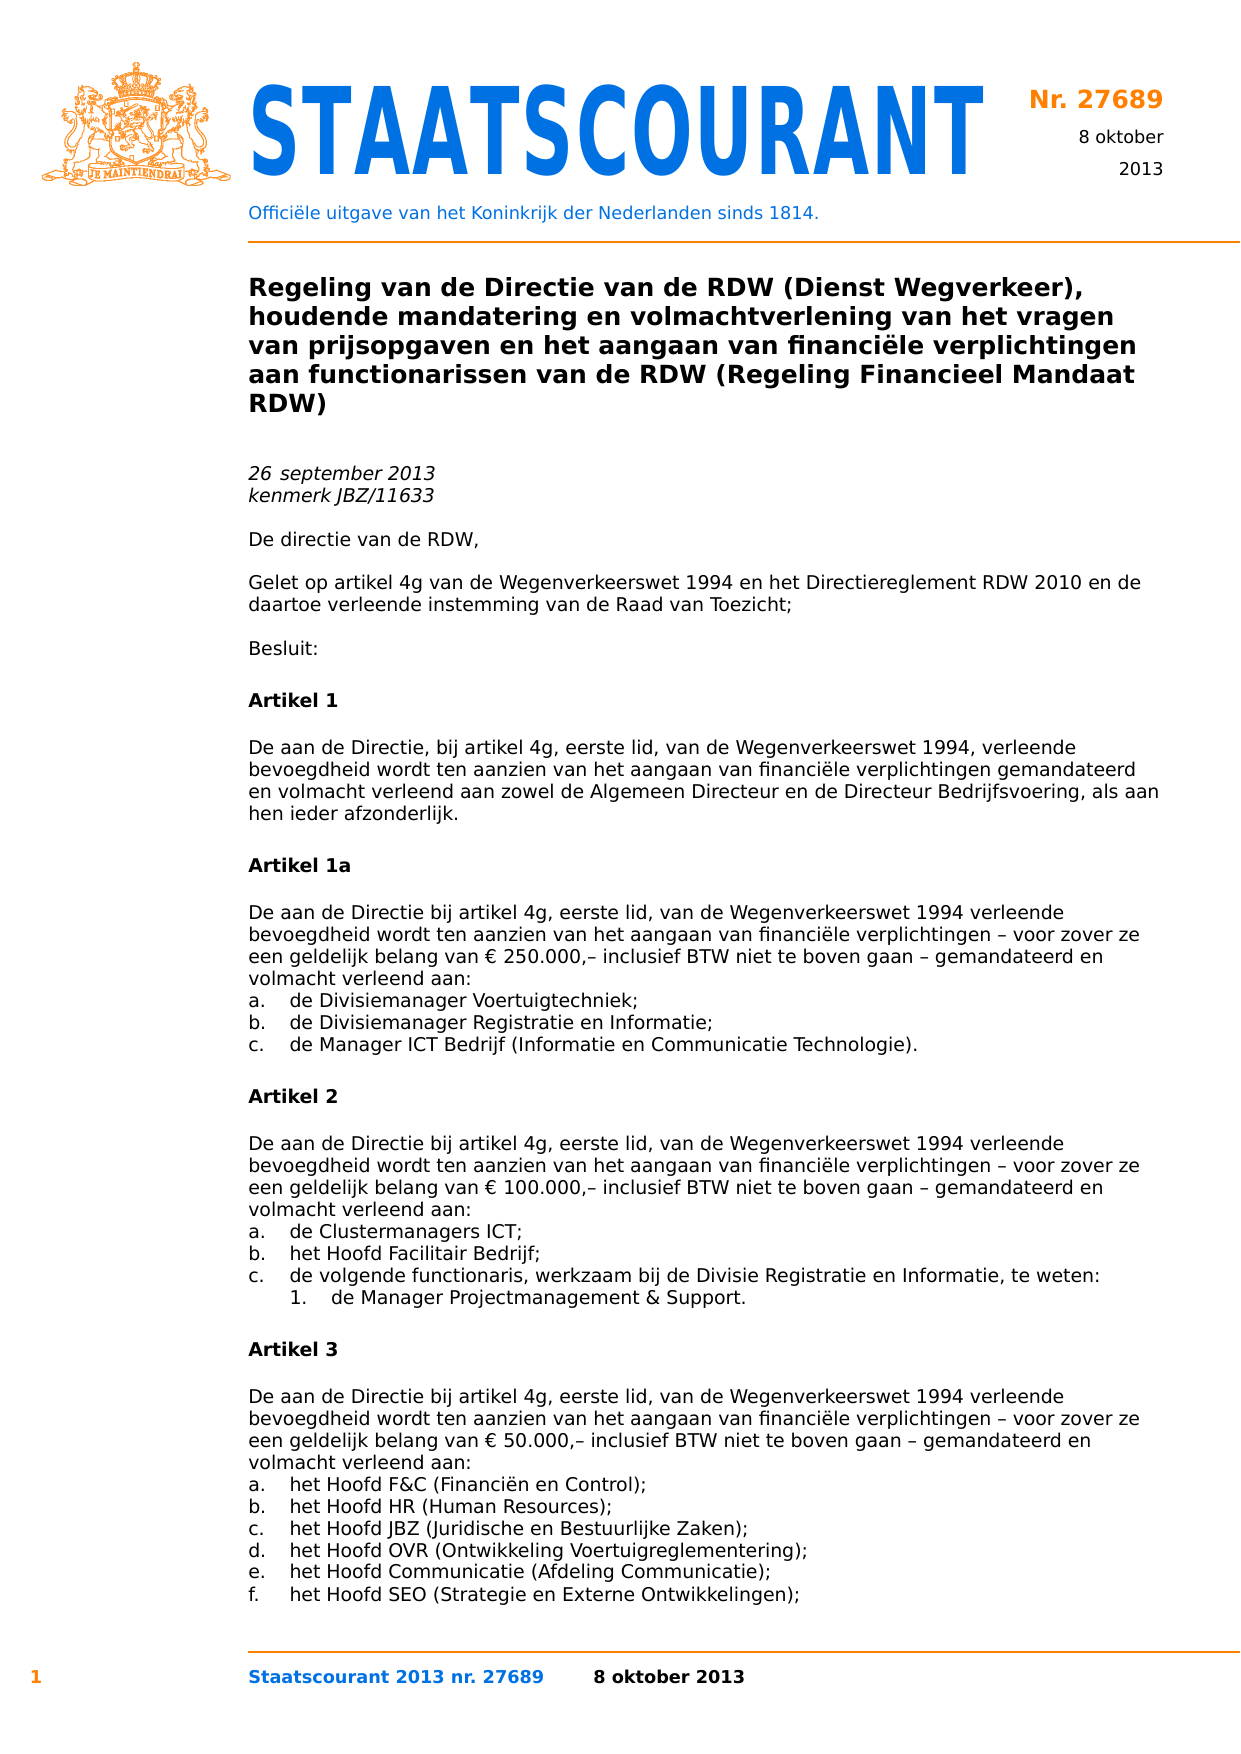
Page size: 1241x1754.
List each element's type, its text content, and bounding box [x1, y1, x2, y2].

text kenmerk JBZ/11633 [248, 484, 1163, 507]
subtitle Artikel 3 [248, 1339, 1163, 1361]
text 26 september 2013 [248, 463, 1163, 484]
text a. het Hoofd F&C (Financiën en Control); [248, 1473, 1163, 1496]
text c. de Manager ICT Bedrijf (Informatie en Communicatie Technologie). [248, 1034, 1163, 1056]
text 1. de Manager Projectmanagement & Support. [289, 1287, 1163, 1309]
table_cell Officiële uitgave van het Koninkrijk der Nederlanden sinds 1814. [248, 203, 1240, 241]
text b. het Hoofd Facilitair Bedrijf; [248, 1243, 1163, 1265]
text e. het Hoofd Communicatie (Afdeling Communicatie); [248, 1561, 1163, 1583]
text De directie van de RDW, [248, 528, 1163, 550]
text a. de Divisiemanager Voertuigtechniek; [248, 990, 1163, 1012]
text f. het Hoofd SEO (Strategie en Externe Ontwikkelingen); [248, 1583, 1163, 1605]
text c. de volgende functionaris, werkzaam bij de Divisie Registratie en Informatie, te weten: [248, 1265, 1163, 1287]
table_cell 8 oktober [998, 121, 1240, 153]
text b. het Hoofd HR (Human Resources); [248, 1496, 1163, 1517]
subtitle Artikel 1a [248, 855, 1163, 877]
text Besluit: [248, 638, 1163, 660]
text c. het Hoofd JBZ (Juridische en Bestuurlijke Zaken); [248, 1517, 1163, 1539]
text De aan de Directie, bij artikel 4g, eerste lid, van de Wegenverkeerswet 1994, verleende bevoegdheid wordt ten aanzien van het aangaan van financiële verplichtingen gemandateerd en volmacht verleend aan zowel de Algemeen Directeur en de Directeur Bedrijfsvoering, als aan hen ieder afzonderlijk. [248, 737, 1163, 825]
subtitle Regeling van de Directie van de RDW (Dienst Wegverkeer), houdende mandatering en volmachtverlening van het vragen van prijsopgaven en het aangaan van financiële verplichtingen aan functionarissen van de RDW (Regeling Financieel Mandaat RDW) [248, 273, 1163, 419]
text a. de Clustermanagers ICT; [248, 1221, 1163, 1243]
subtitle Artikel 2 [248, 1086, 1163, 1108]
text Gelet op artikel 4g van de Wegenverkeerswet 1994 en het Directiereglement RDW 2010 en de daartoe verleende instemming van de Raad van Toezicht; [248, 572, 1163, 616]
text b. de Divisiemanager Registratie en Informatie; [248, 1012, 1163, 1034]
text De aan de Directie bij artikel 4g, eerste lid, van de Wegenverkeerswet 1994 verleende bevoegdheid wordt ten aanzien van het aangaan van financiële verplichtingen – voor zover ze een geldelijk belang van € 100.000,– inclusief BTW niet te boven gaan – gemandateerd en volmacht verleend aan: [248, 1133, 1163, 1221]
table_cell 2013 [998, 153, 1240, 203]
text De aan de Directie bij artikel 4g, eerste lid, van de Wegenverkeerswet 1994 verleende bevoegdheid wordt ten aanzien van het aangaan van financiële verplichtingen – voor zover ze een geldelijk belang van € 250.000,– inclusief BTW niet te boven gaan – gemandateerd en volmacht verleend aan: [248, 902, 1163, 990]
picture [41, 62, 231, 186]
text d. het Hoofd OVR (Ontwikkeling Voertuigreglementering); [248, 1539, 1163, 1561]
table_header Nr. 27689 [998, 62, 1240, 121]
table_header STAATSCOURANT [248, 62, 998, 203]
subtitle Artikel 1 [248, 690, 1163, 712]
table_header [25, 62, 248, 241]
text De aan de Directie bij artikel 4g, eerste lid, van de Wegenverkeerswet 1994 verleende bevoegdheid wordt ten aanzien van het aangaan van financiële verplichtingen – voor zover ze een geldelijk belang van € 50.000,– inclusief BTW niet te boven gaan – gemandateerd en volmacht verleend aan: [248, 1386, 1163, 1473]
